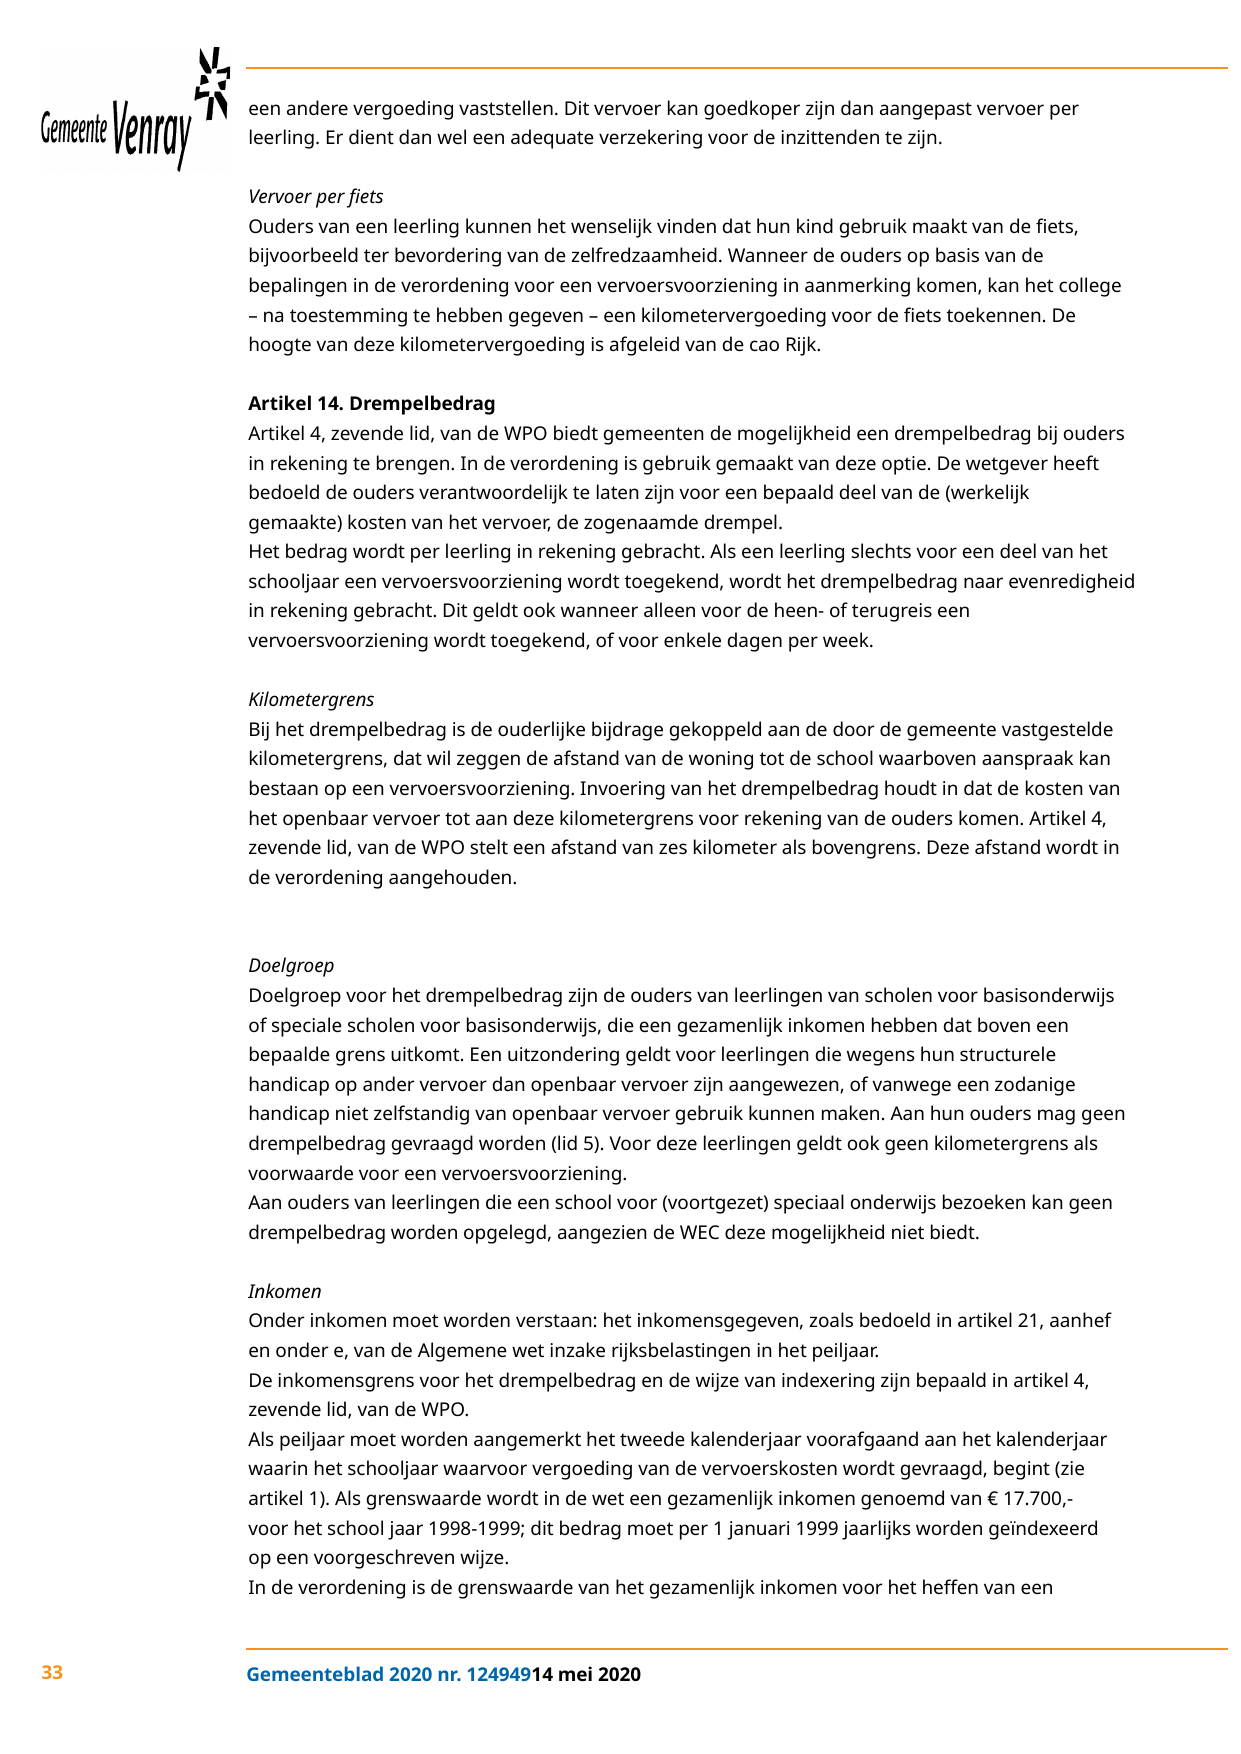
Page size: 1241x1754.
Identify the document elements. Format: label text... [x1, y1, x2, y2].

text Doelgroep [248, 953, 1152, 978]
text Vervoer per fiets [248, 183, 1152, 209]
text zevende lid, van de WPO. [248, 1396, 1152, 1422]
text – na toestemming te hebben gegeven – een kilometervergoeding voor de fiets toekennen. De [248, 302, 1152, 328]
text Doelgroep voor het drempelbedrag zijn de ouders van leerlingen van scholen voor basisonderwijs [248, 982, 1152, 1008]
text Als peiljaar moet worden aangemerkt het tweede kalenderjaar voorafgaand aan het kalenderjaar [248, 1426, 1152, 1452]
text bijvoorbeeld ter bevordering van de zelfredzaamheid. Wanneer de ouders op basis van de [248, 243, 1152, 268]
text bestaan op een vervoersvoorziening. Invoering van het drempelbedrag houdt in dat de kosten van [248, 775, 1152, 801]
text Ouders van een leerling kunnen het wenselijk vinden dat hun kind gebruik maakt van de fiets, [248, 213, 1152, 239]
text leerling. Er dient dan wel een adequate verzekering voor de inzittenden te zijn. [248, 124, 1152, 150]
text of speciale scholen voor basisonderwijs, die een gezamenlijk inkomen hebben dat boven een [248, 1012, 1152, 1038]
text Artikel 4, zevende lid, van de WPO biedt gemeenten de mogelijkheid een drempelbedrag bij ouders [248, 420, 1152, 446]
text bepalingen in de verordening voor een vervoersvoorziening in aanmerking komen, kan het college [248, 272, 1152, 298]
text Bij het drempelbedrag is de ouderlijke bijdrage gekoppeld aan de door de gemeente vastgestelde [248, 716, 1152, 742]
text een andere vergoeding vaststellen. Dit vervoer kan goedkoper zijn dan aangepast vervoer per [248, 95, 1152, 121]
text gemaakte) kosten van het vervoer, de zogenaamde drempel. [248, 509, 1152, 535]
text handicap op ander vervoer dan openbaar vervoer zijn aangewezen, of vanwege een zodanige [248, 1071, 1152, 1097]
text In de verordening is de grenswaarde van het gezamenlijk inkomen voor het heffen van een [248, 1574, 1152, 1600]
text handicap niet zelfstandig van openbaar vervoer gebruik kunnen maken. Aan hun ouders mag geen [248, 1101, 1152, 1126]
text voorwaarde voor een vervoersvoorziening. [248, 1160, 1152, 1186]
text drempelbedrag worden opgelegd, aangezien de WEC deze mogelijkheid niet biedt. [248, 1219, 1152, 1245]
picture [41, 47, 231, 172]
text artikel 1). Als grenswaarde wordt in de wet een gezamenlijk inkomen genoemd van € 17.700,- [248, 1485, 1152, 1511]
text zevende lid, van de WPO stelt een afstand van zes kilometer als bovengrens. Deze afstand wordt in [248, 834, 1152, 860]
text het openbaar vervoer tot aan deze kilometergrens voor rekening van de ouders komen. Artikel 4, [248, 805, 1152, 831]
text voor het school jaar 1998-1999; dit bedrag moet per 1 januari 1999 jaarlijks worden geïndexeerd [248, 1515, 1152, 1541]
text in rekening te brengen. In de verordening is gebruik gemaakt van deze optie. De wetgever heeft [248, 450, 1152, 476]
text schooljaar een vervoersvoorziening wordt toegekend, wordt het drempelbedrag naar evenredigheid [248, 568, 1152, 594]
text waarin het schooljaar waarvoor vergoeding van de vervoerskosten wordt gevraagd, begint (zie [248, 1456, 1152, 1481]
text Kilometergrens [248, 686, 1152, 712]
text op een voorgeschreven wijze. [248, 1544, 1152, 1570]
text drempelbedrag gevraagd worden (lid 5). Voor deze leerlingen geldt ook geen kilometergrens als [248, 1130, 1152, 1156]
text en onder e, van de Algemene wet inzake rijksbelastingen in het peiljaar. [248, 1337, 1152, 1363]
text Inkomen [248, 1278, 1152, 1304]
text bedoeld de ouders verantwoordelijk te laten zijn voor een bepaald deel van de (werkelijk [248, 479, 1152, 505]
text vervoersvoorziening wordt toegekend, of voor enkele dagen per week. [248, 627, 1152, 653]
text kilometergrens, dat wil zeggen de afstand van de woning tot de school waarboven aanspraak kan [248, 746, 1152, 771]
text Aan ouders van leerlingen die een school voor (voortgezet) speciaal onderwijs bezoeken kan geen [248, 1189, 1152, 1215]
text Onder inkomen moet worden verstaan: het inkomensgegeven, zoals bedoeld in artikel 21, aanhef [248, 1308, 1152, 1333]
text De inkomensgrens voor het drempelbedrag en de wijze van indexering zijn bepaald in artikel 4, [248, 1367, 1152, 1393]
text Het bedrag wordt per leerling in rekening gebracht. Als een leerling slechts voor een deel van het [248, 538, 1152, 564]
text hoogte van deze kilometervergoeding is afgeleid van de cao Rijk. [248, 331, 1152, 357]
text Artikel 14. Drempelbedrag [248, 391, 1152, 416]
text de verordening aangehouden. [248, 864, 1152, 890]
text bepaalde grens uitkomt. Een uitzondering geldt voor leerlingen die wegens hun structurele [248, 1041, 1152, 1067]
text in rekening gebracht. Dit geldt ook wanneer alleen voor de heen- of terugreis een [248, 598, 1152, 623]
